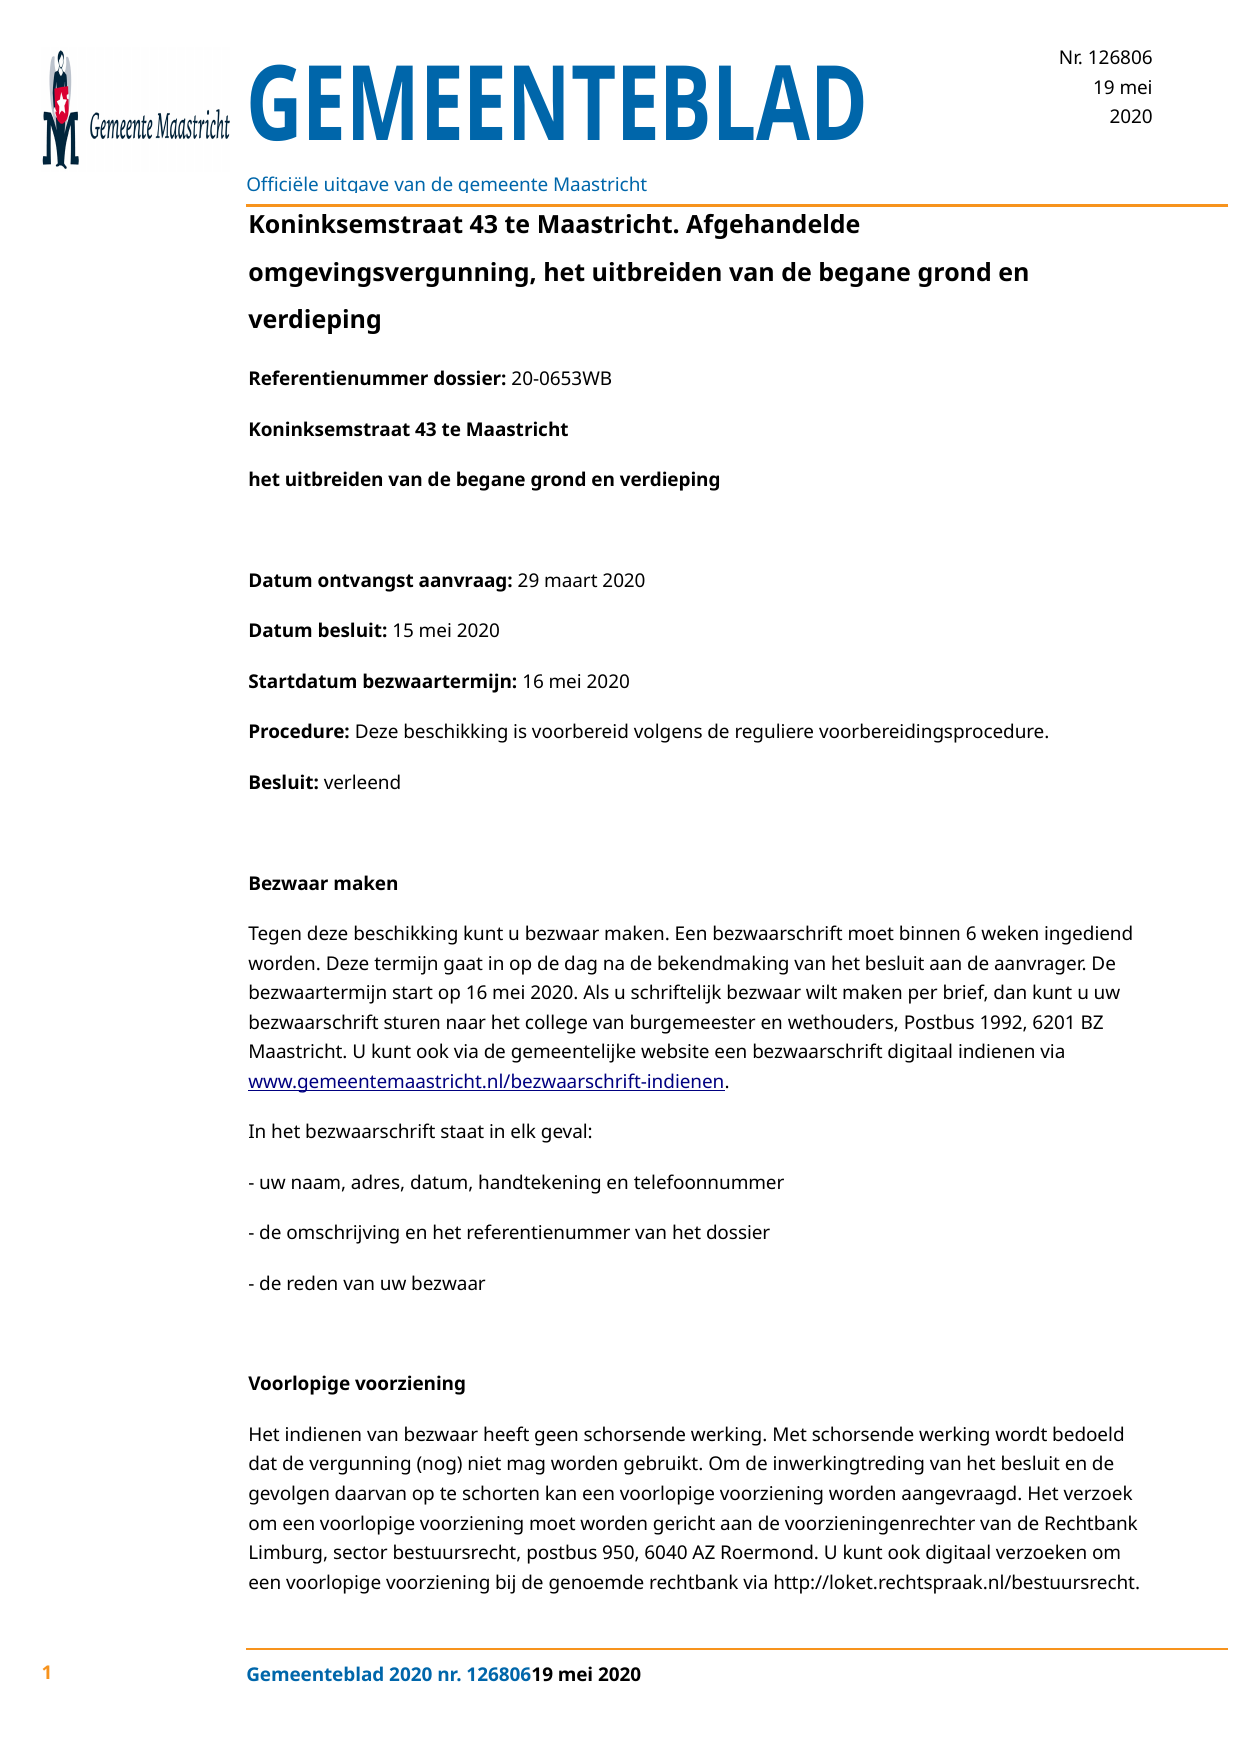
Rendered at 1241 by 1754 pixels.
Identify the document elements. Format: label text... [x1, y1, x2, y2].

text Datum besluit: 15 mei 2020 [248, 618, 1152, 643]
text - de omschrijving en het referentienummer van het dossier [248, 1219, 1152, 1245]
text Bezwaar maken [248, 870, 1152, 895]
text In het bezwaarschrift staat in elk geval: [248, 1118, 1152, 1144]
text - uw naam, adres, datum, handtekening en telefoonnummer [248, 1169, 1152, 1194]
text Besluit: verleend [248, 769, 1152, 794]
text Voorlopige voorziening [248, 1371, 1152, 1396]
text Procedure: Deze beschikking is voorbereid volgens de reguliere voorbereidingsprocedure. [248, 718, 1152, 744]
text Het indienen van bezwaar heeft geen schorsende werking. Met schorsende werking wordt bedoeld dat de vergunning (nog) niet mag worden gebruikt. Om de inwerkingtreding van het besluit en de gevolgen daarvan op te schorten kan een voorlopige voorziening worden aangevraagd. Het verzoek om een voorlopige voorziening moet worden gericht aan de voorzieningenrechter van de Rechtbank Limburg, sector bestuursrecht, postbus 950, 6040 AZ Roermond. U kunt ook digitaal verzoeken om een voorlopige voorziening bij de genoemde rechtbank via http://loket.rechtspraak.nl/bestuursrecht. [248, 1421, 1152, 1594]
text het uitbreiden van de begane grond en verdieping [248, 466, 1152, 492]
text Koninksemstraat 43 te Maastricht. Afgehandelde omgevingsvergunning, het uitbreiden van de begane grond en verdieping [248, 207, 1152, 336]
text Startdatum bezwaartermijn: 16 mei 2020 [248, 668, 1152, 694]
text Koninksemstraat 43 te Maastricht [248, 416, 1152, 442]
text Referentienummer dossier: 20-0653WB [248, 366, 1152, 391]
text Datum ontvangst aanvraag: 29 maart 2020 [248, 567, 1152, 593]
picture [41, 47, 231, 172]
text - de reden van uw bezwaar [248, 1270, 1152, 1295]
text Tegen deze beschikking kunt u bezwaar maken. Een bezwaarschrift moet binnen 6 weken ingediend worden. Deze termijn gaat in op de dag na de bekendmaking van het besluit aan de aanvrager. De bezwaartermijn start op 16 mei 2020. Als u schriftelijk bezwaar wilt maken per brief, dan kunt u uw bezwaarschrift sturen naar het college van burgemeester en wethouders, Postbus 1992, 6201 BZ Maastricht. U kunt ook via de gemeentelijke website een bezwaarschrift digitaal indienen via www.gemeentemaastricht.nl/bezwaarschrift-indienen. [248, 920, 1152, 1094]
